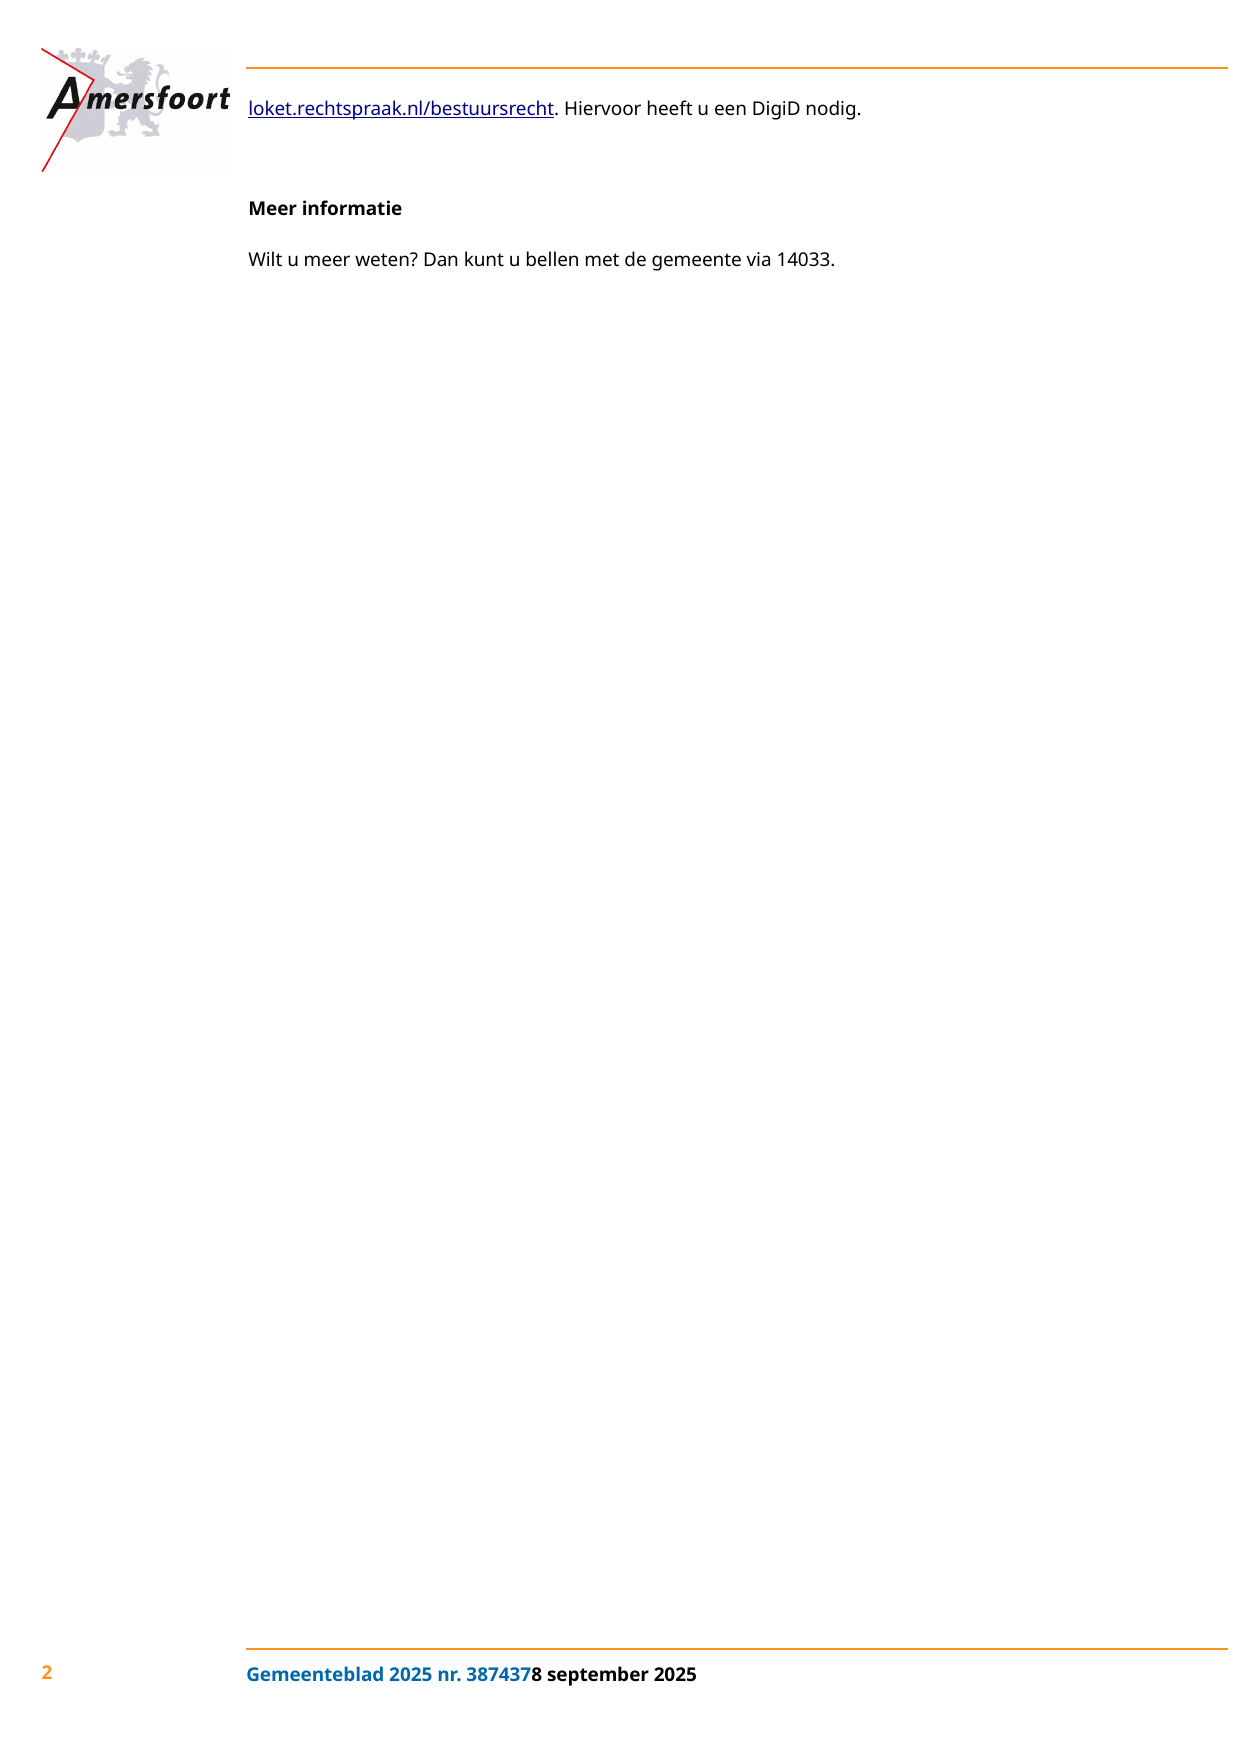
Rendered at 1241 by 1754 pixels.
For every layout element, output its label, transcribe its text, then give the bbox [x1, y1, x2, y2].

text loket.rechtspraak.nl/bestuursrecht. Hiervoor heeft u een DigiD nodig. [248, 95, 1152, 121]
text Meer informatie [248, 196, 1152, 221]
picture [41, 47, 231, 172]
text Wilt u meer weten? Dan kunt u bellen met de gemeente via 14033. [248, 246, 1152, 272]
